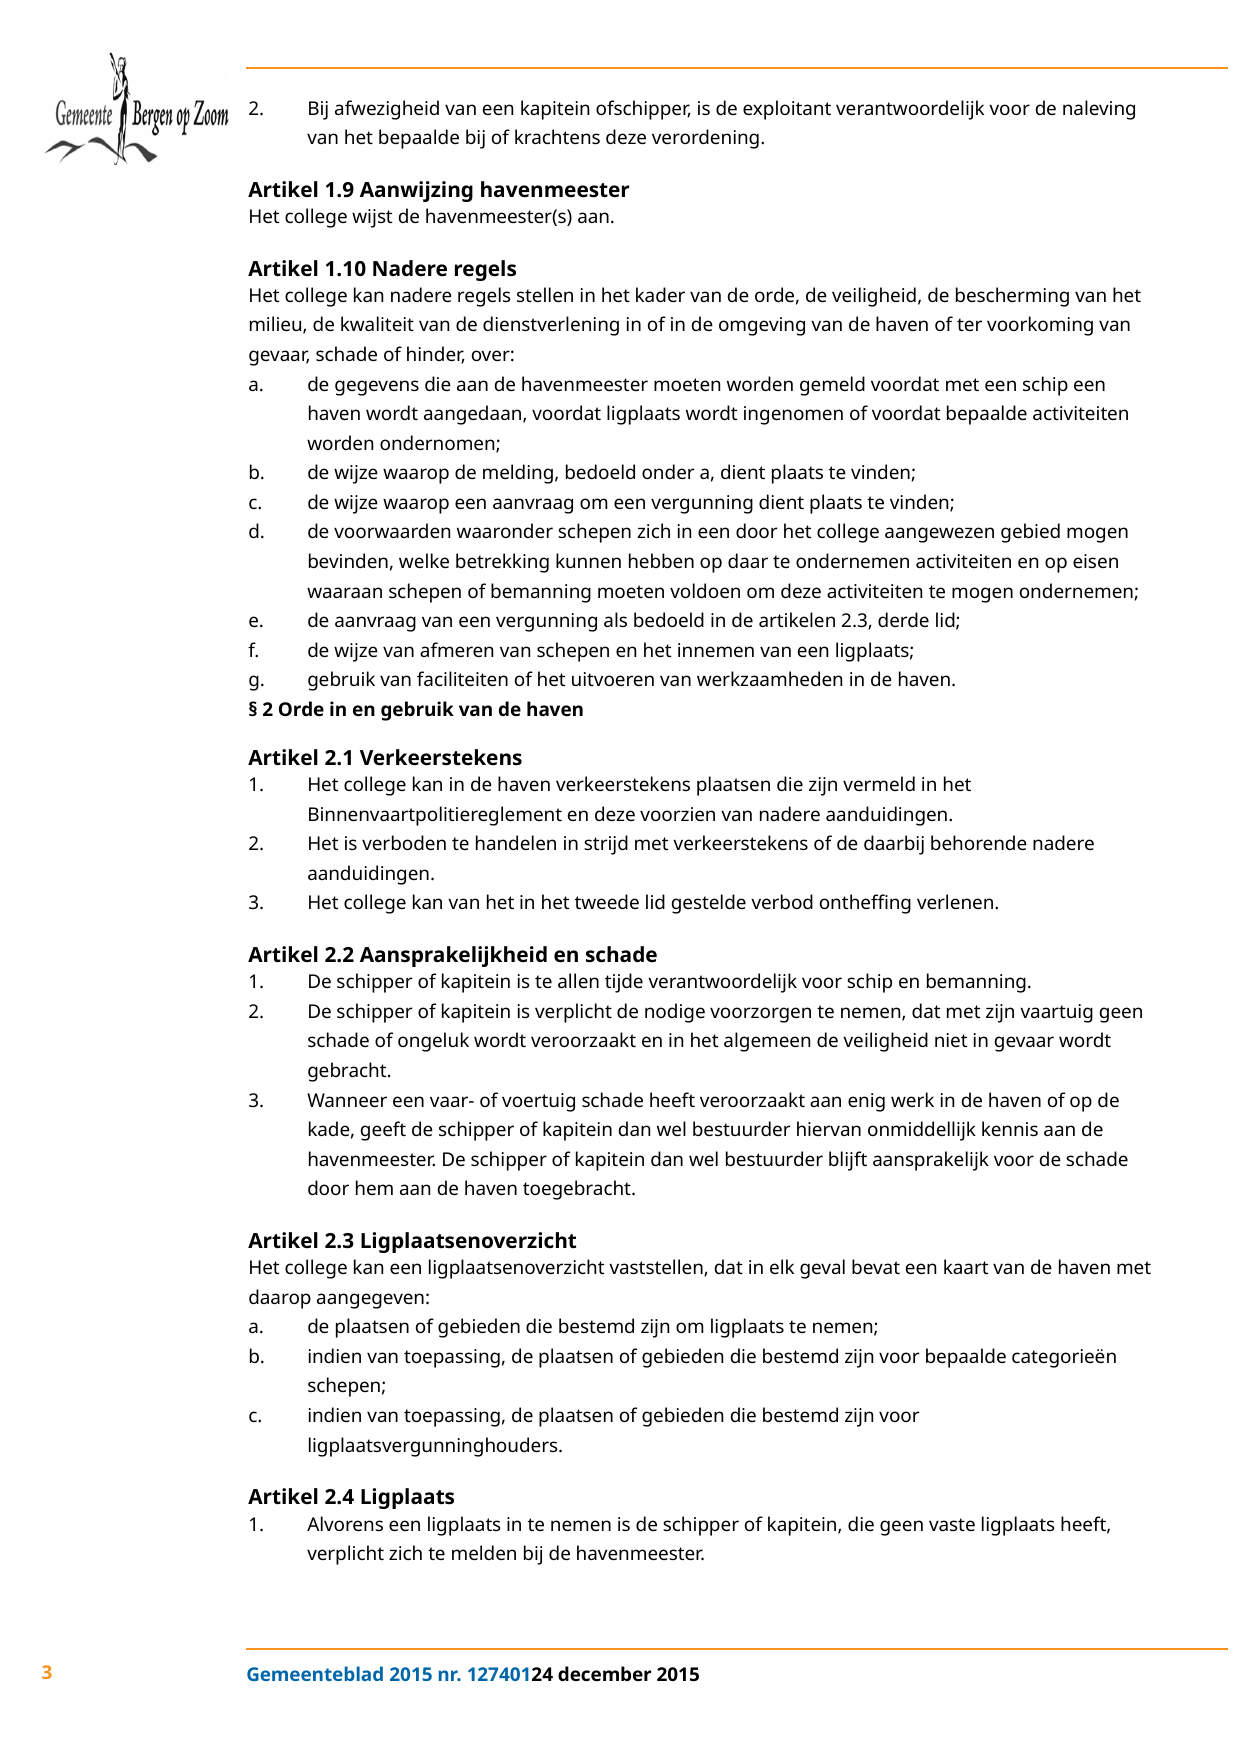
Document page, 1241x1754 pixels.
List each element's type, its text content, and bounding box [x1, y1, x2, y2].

list de plaatsen of gebieden die bestemd zijn om ligplaats te nemen; [248, 1313, 1152, 1339]
text Artikel 2.4 Ligplaats [248, 1482, 1152, 1511]
text Artikel 1.10 Nadere regels [248, 254, 1152, 282]
list de wijze waarop een aanvraag om een vergunning dient plaats te vinden; [248, 489, 1152, 515]
list Het college kan in de haven verkeerstekens plaatsen die zijn vermeld in het Binnenvaartpolitiereglement en deze voorzien van nadere aanduidingen. [248, 771, 1152, 827]
text Artikel 2.1 Verkeerstekens [248, 743, 1152, 771]
list gebruik van faciliteiten of het uitvoeren van werkzaamheden in de haven. [248, 667, 1152, 692]
list de wijze waarop de melding, bedoeld onder a, dient plaats te vinden; [248, 459, 1152, 485]
list Het is verboden te handelen in strijd met verkeerstekens of de daarbij behorende nadere aanduidingen. [248, 830, 1152, 886]
list De schipper of kapitein is verplicht de nodige voorzorgen te nemen, dat met zijn vaartuig geen schade of ongeluk wordt veroorzaakt en in het algemeen de veiligheid niet in gevaar wordt gebracht. [248, 998, 1152, 1083]
list Wanneer een vaar- of voertuig schade heeft veroorzaakt aan enig werk in de haven of op de kade, geeft de schipper of kapitein dan wel bestuurder hiervan onmiddellijk kennis aan de havenmeester. De schipper of kapitein dan wel bestuurder blijft aansprakelijk voor de schade door hem aan de haven toegebracht. [248, 1087, 1152, 1201]
list indien van toepassing, de plaatsen of gebieden die bestemd zijn voor ligplaatsvergunninghouders. [248, 1402, 1152, 1458]
picture [41, 47, 231, 172]
list Alvorens een ligplaats in te nemen is de schipper of kapitein, die geen vaste ligplaats heeft, verplicht zich te melden bij de havenmeester. [248, 1511, 1152, 1566]
text Het college kan nadere regels stellen in het kader van de orde, de veiligheid, de bescherming van het milieu, de kwaliteit van de dienstverlening in of in de omgeving van de haven of ter voorkoming van gevaar, schade of hinder, over: [248, 282, 1152, 367]
text Artikel 1.9 Aanwijzing havenmeester [248, 175, 1152, 203]
text Het college wijst de havenmeester(s) aan. [248, 203, 1152, 229]
list de wijze van afmeren van schepen en het innemen van een ligplaats; [248, 637, 1152, 663]
list de voorwaarden waaronder schepen zich in een door het college aangewezen gebied mogen bevinden, welke betrekking kunnen hebben op daar te ondernemen activiteiten en op eisen waaraan schepen of bemanning moeten voldoen om deze activiteiten te mogen ondernemen; [248, 519, 1152, 604]
list indien van toepassing, de plaatsen of gebieden die bestemd zijn voor bepaalde categorieën schepen; [248, 1343, 1152, 1398]
text Artikel 2.3 Ligplaatsenoverzicht [248, 1226, 1152, 1254]
text Het college kan een ligplaatsenoverzicht vaststellen, dat in elk geval bevat een kaart van de haven met daarop aangegeven: [248, 1254, 1152, 1310]
text § 2 Orde in en gebruik van de haven [248, 696, 1152, 722]
list de gegevens die aan de havenmeester moeten worden gemeld voordat met een schip een haven wordt aangedaan, voordat ligplaats wordt ingenomen of voordat bepaalde activiteiten worden ondernomen; [248, 371, 1152, 456]
list Bij afwezigheid van een kapitein ofschipper, is de exploitant verantwoordelijk voor de naleving van het bepaalde bij of krachtens deze verordening. [248, 95, 1152, 150]
text Artikel 2.2 Aansprakelijkheid en schade [248, 940, 1152, 968]
list Het college kan van het in het tweede lid gestelde verbod ontheffing verlenen. [248, 889, 1152, 915]
list de aanvraag van een vergunning als bedoeld in de artikelen 2.3, derde lid; [248, 607, 1152, 633]
list De schipper of kapitein is te allen tijde verantwoordelijk voor schip en bemanning. [248, 968, 1152, 994]
